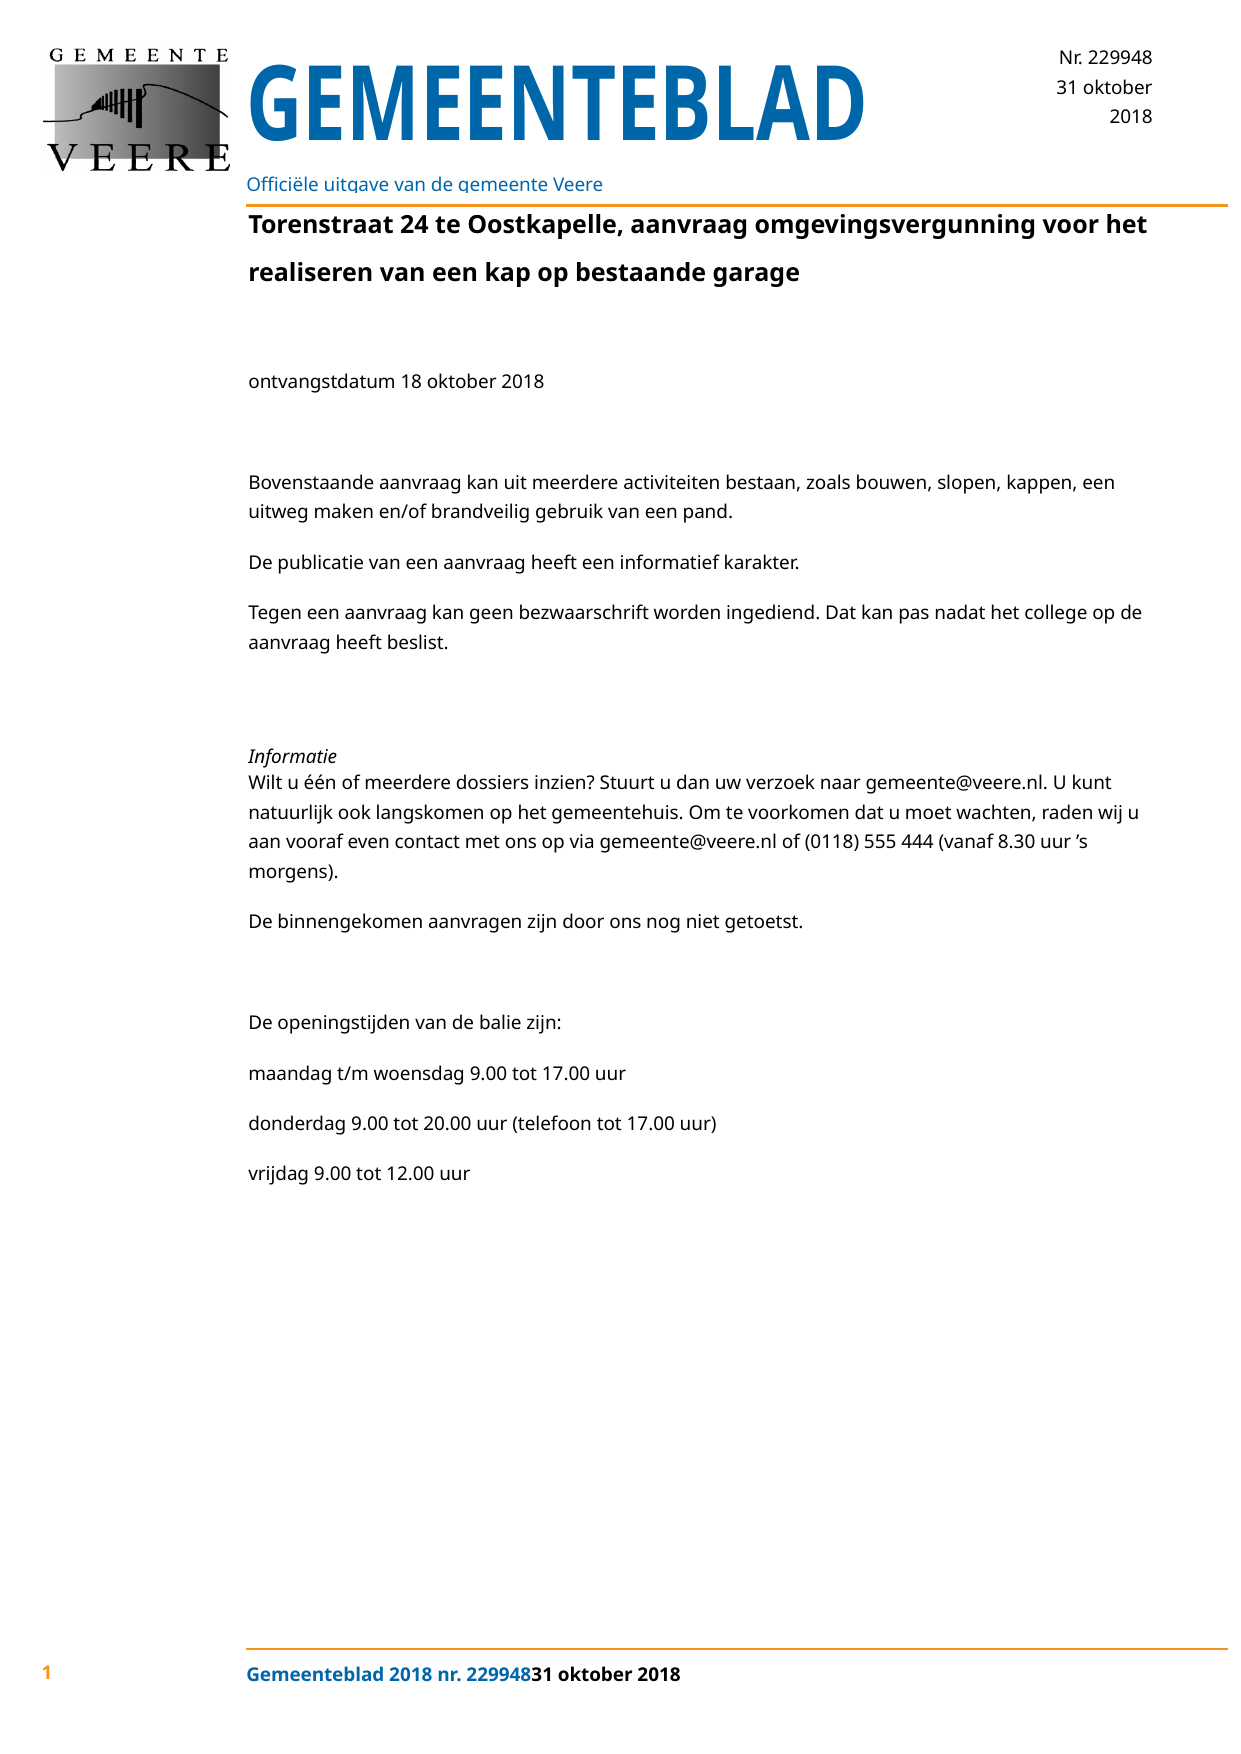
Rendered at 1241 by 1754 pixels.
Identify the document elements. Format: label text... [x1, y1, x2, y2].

text maandag t/m woensdag 9.00 tot 17.00 uur [248, 1060, 1152, 1085]
text De openingstijden van de balie zijn: [248, 1009, 1152, 1035]
text Tegen een aanvraag kan geen bezwaarschrift worden ingediend. Dat kan pas nadat het college op de aanvraag heeft beslist. [248, 599, 1152, 655]
text Bovenstaande aanvraag kan uit meerdere activiteiten bestaan, zoals bouwen, slopen, kappen, een uitweg maken en/of brandveilig gebruik van een pand. [248, 469, 1152, 524]
text De binnengekomen aanvragen zijn door ons nog niet getoetst. [248, 908, 1152, 934]
text ontvangstdatum 18 oktober 2018 [248, 368, 1152, 394]
text Wilt u één of meerdere dossiers inzien? Stuurt u dan uw verzoek naar gemeente@veere.nl. U kunt natuurlijk ook langskomen op het gemeentehuis. Om te voorkomen dat u moet wachten, raden wij u aan vooraf even contact met ons op via gemeente@veere.nl of (0118) 555 444 (vanaf 8.30 uur ’s morgens). [248, 769, 1152, 884]
text De publicatie van een aanvraag heeft een informatief karakter. [248, 549, 1152, 575]
picture [41, 47, 231, 172]
text donderdag 9.00 tot 20.00 uur (telefoon tot 17.00 uur) [248, 1110, 1152, 1136]
text Informatie [248, 743, 1152, 769]
text Torenstraat 24 te Oostkapelle, aanvraag omgevingsvergunning voor het realiseren van een kap op bestaande garage [248, 207, 1152, 288]
text vrijdag 9.00 tot 12.00 uur [248, 1161, 1152, 1186]
